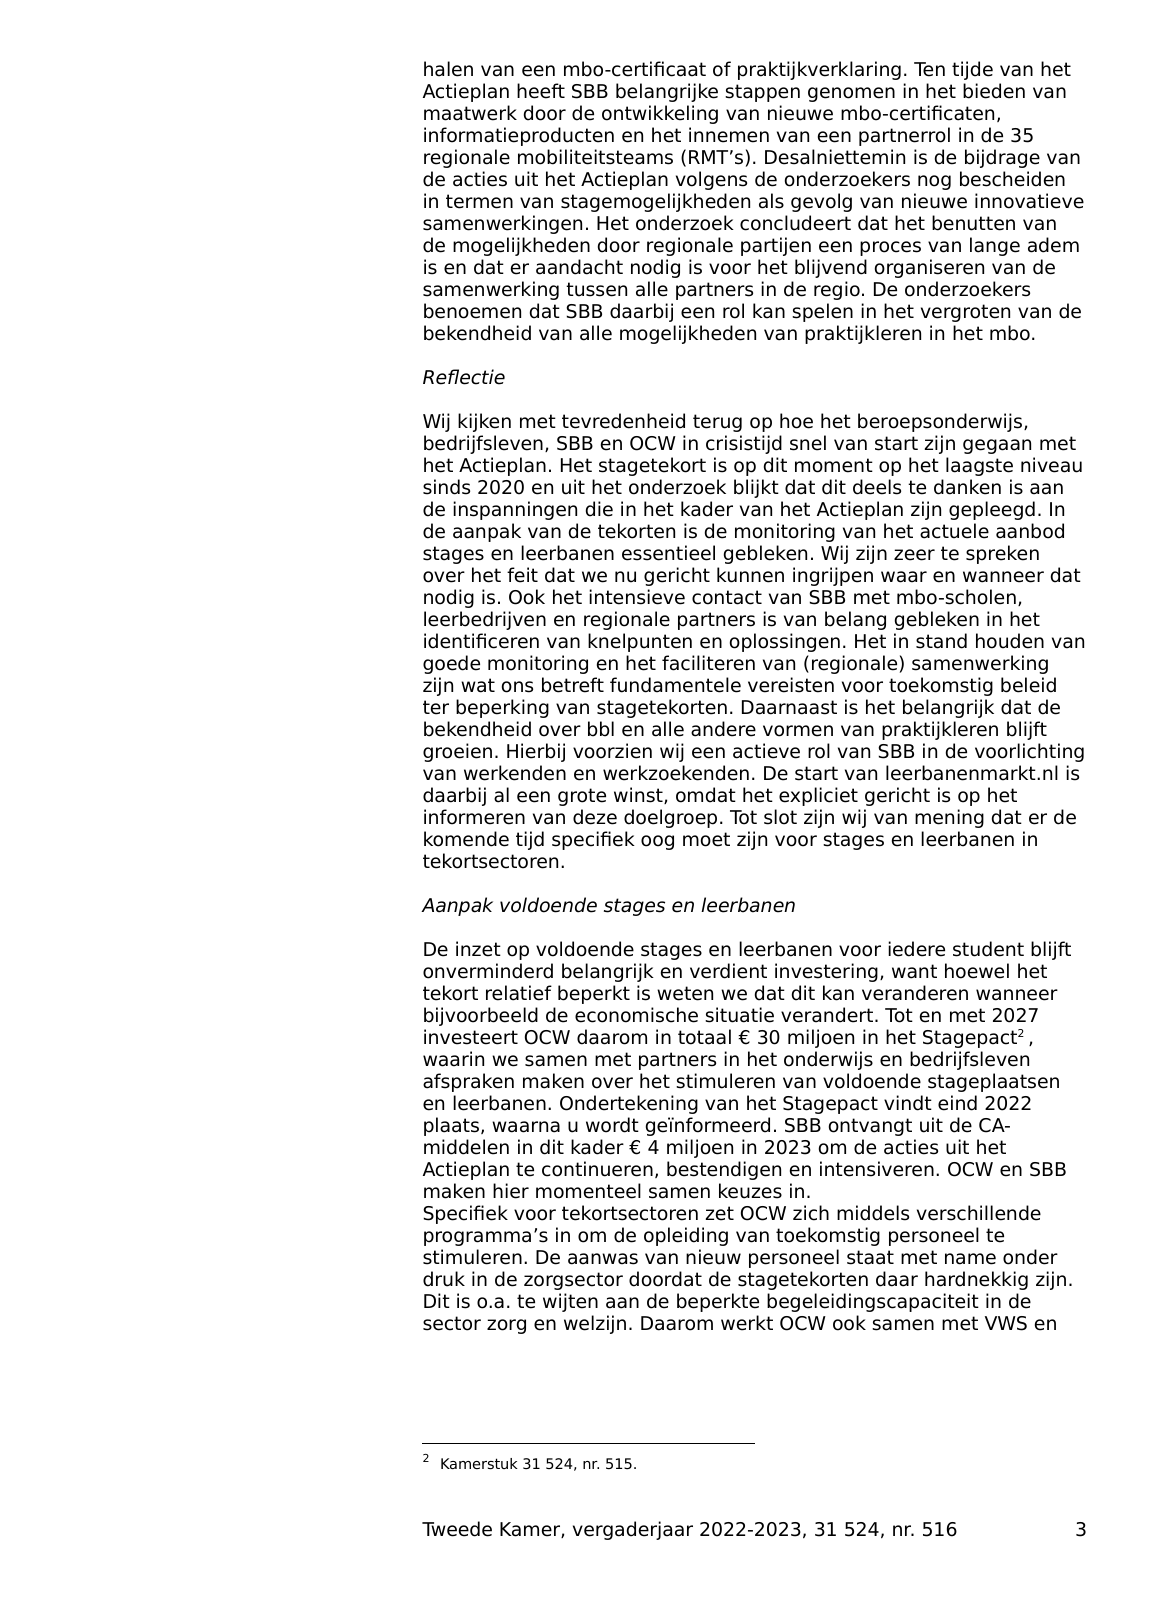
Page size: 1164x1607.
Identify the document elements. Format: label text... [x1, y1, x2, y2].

subtitle Aanpak voldoende stages en leerbanen [422, 895, 1087, 917]
text halen van een mbo-certificaat of praktijkverklaring. Ten tijde van het Actieplan heeft SBB belangrijke stappen genomen in het bieden van maatwerk door de ontwikkeling van nieuwe mbo-certificaten, informatieproducten en het innemen van een partnerrol in de 35 regionale mobiliteitsteams (RMT’s). Desalniettemin is de bijdrage van de acties uit het Actieplan volgens de onderzoekers nog bescheiden in termen van stagemogelijkheden als gevolg van nieuwe innovatieve samenwerkingen. Het onderzoek concludeert dat het benutten van de mogelijkheden door regionale partijen een proces van lange adem is en dat er aandacht nodig is voor het blijvend organiseren van de samenwerking tussen alle partners in de regio. De onderzoekers benoemen dat SBB daarbij een rol kan spelen in het vergroten van de bekendheid van alle mogelijkheden van praktijkleren in het mbo. [422, 59, 1087, 345]
text De inzet op voldoende stages en leerbanen voor iedere student blijft onverminderd belangrijk en verdient investering, want hoewel het tekort relatief beperkt is weten we dat dit kan veranderen wanneer bijvoorbeeld de economische situatie verandert. Tot en met 2027 investeert OCW daarom in totaal € 30 miljoen in het Stagepact, waarin we samen met partners in het onderwijs en bedrijfsleven afspraken maken over het stimuleren van voldoende stageplaatsen en leerbanen. Ondertekening van het Stagepact vindt eind 2022 plaats, waarna u wordt geïnformeerd. SBB ontvangt uit de CA-middelen in dit kader € 4 miljoen in 2023 om de acties uit het Actieplan te continueren, bestendigen en intensiveren. OCW en SBB maken hier momenteel samen keuzes in. [422, 939, 1087, 1203]
text Specifiek voor tekortsectoren zet OCW zich middels verschillende programma’s in om de opleiding van toekomstig personeel te stimuleren. De aanwas van nieuw personeel staat met name onder druk in de zorgsector doordat de stagetekorten daar hardnekkig zijn. Dit is o.a. te wijten aan de beperkte begeleidingscapaciteit in de sector zorg en welzijn. Daarom werkt OCW ook samen met VWS en [422, 1203, 1087, 1335]
text Wij kijken met tevredenheid terug op hoe het beroepsonderwijs, bedrijfsleven, SBB en OCW in crisistijd snel van start zijn gegaan met het Actieplan. Het stagetekort is op dit moment op het laagste niveau sinds 2020 en uit het onderzoek blijkt dat dit deels te danken is aan de inspanningen die in het kader van het Actieplan zijn gepleegd. In de aanpak van de tekorten is de monitoring van het actuele aanbod stages en leerbanen essentieel gebleken. Wij zijn zeer te spreken over het feit dat we nu gericht kunnen ingrijpen waar en wanneer dat nodig is. Ook het intensieve contact van SBB met mbo-scholen, leerbedrijven en regionale partners is van belang gebleken in het identificeren van knelpunten en oplossingen. Het in stand houden van goede monitoring en het faciliteren van (regionale) samenwerking zijn wat ons betreft fundamentele vereisten voor toekomstig beleid ter beperking van stagetekorten. Daarnaast is het belangrijk dat de bekendheid over bbl en alle andere vormen van praktijkleren blijft groeien. Hierbij voorzien wij een actieve rol van SBB in de voorlichting van werkenden en werkzoekenden. De start van leerbanenmarkt.nl is daarbij al een grote winst, omdat het expliciet gericht is op het informeren van deze doelgroep. Tot slot zijn wij van mening dat er de komende tijd specifiek oog moet zijn voor stages en leerbanen in tekortsectoren. [422, 411, 1087, 873]
text Kamerstuk 31 524, nr. 515. [422, 1452, 1087, 1474]
subtitle Reflectie [422, 367, 1087, 389]
